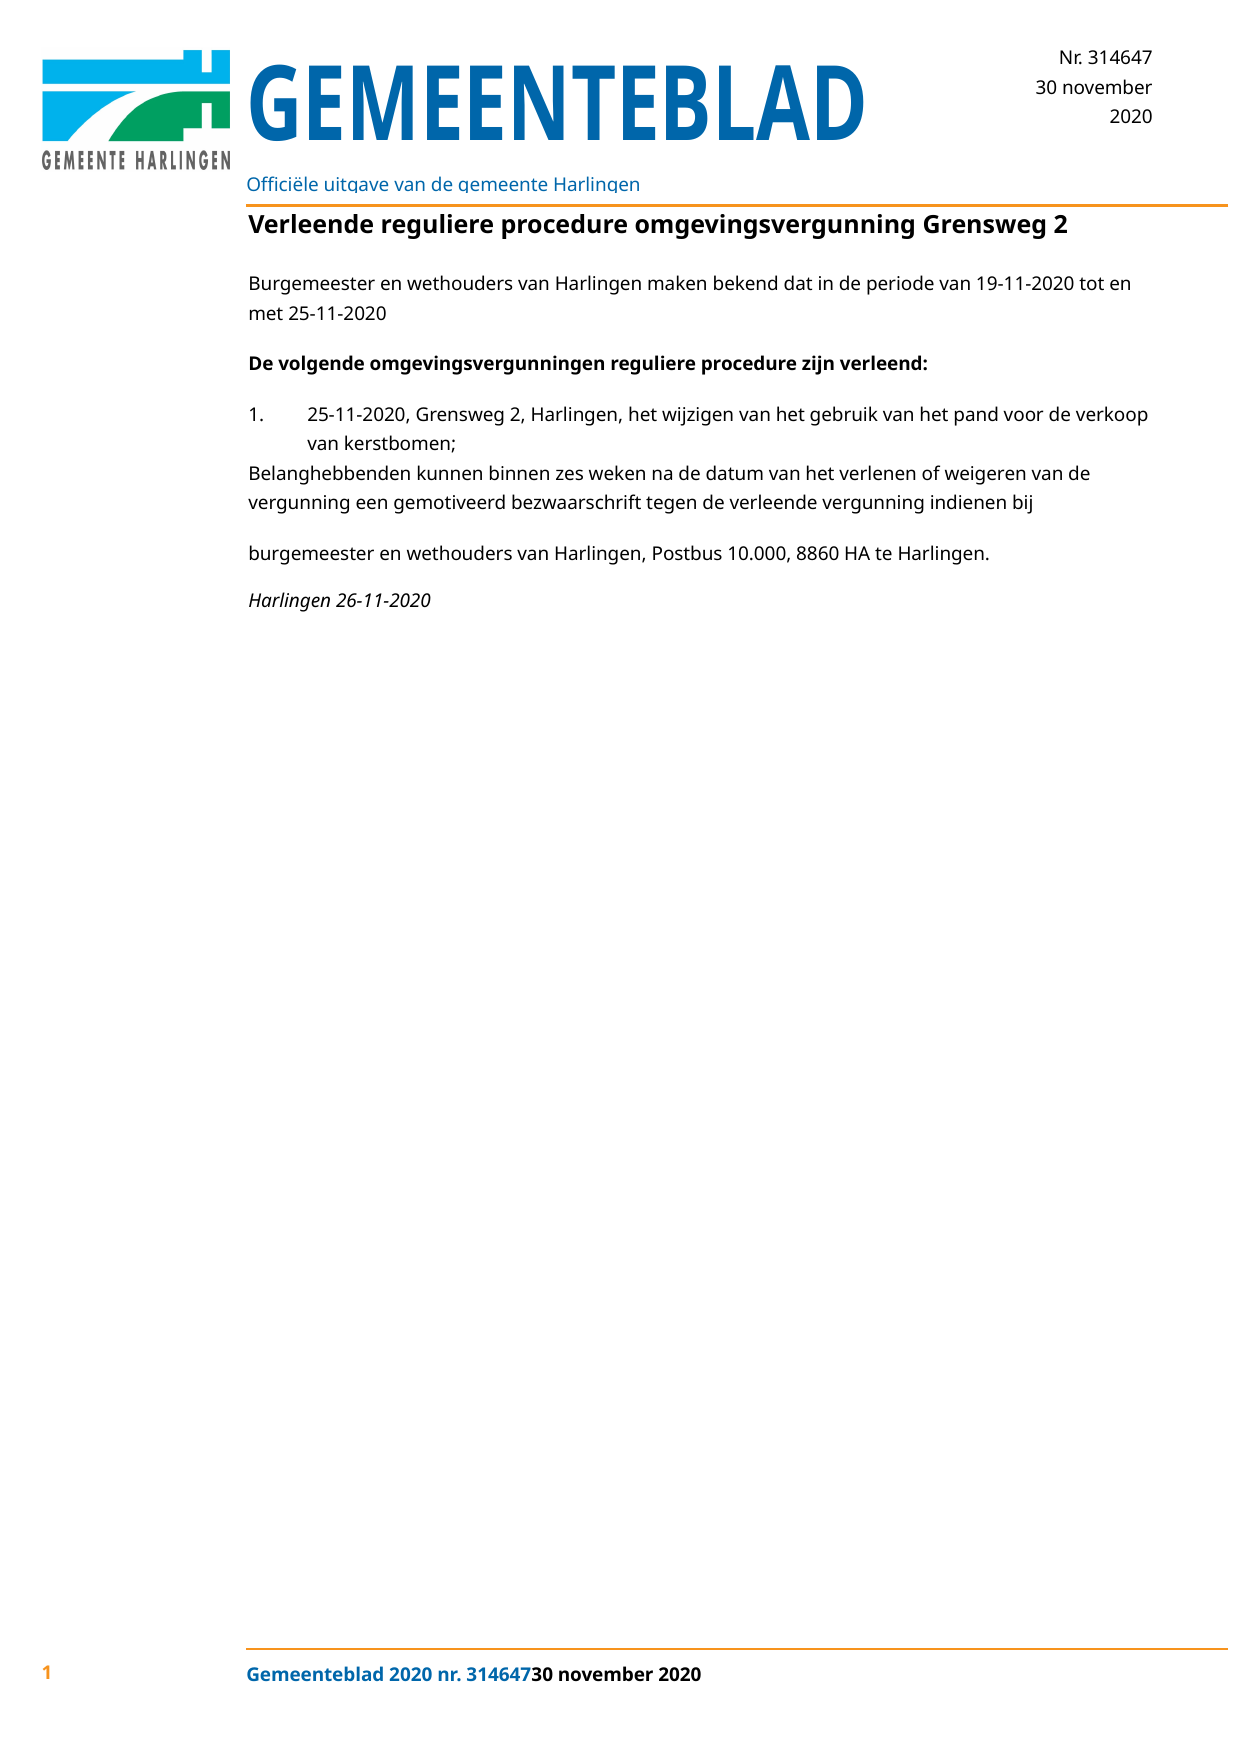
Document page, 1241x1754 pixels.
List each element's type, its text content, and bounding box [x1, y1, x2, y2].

picture [41, 47, 231, 172]
text De volgende omgevingsvergunningen reguliere procedure zijn verleend: [248, 350, 1152, 376]
list 25-11-2020, Grensweg 2, Harlingen, het wijzigen van het gebruik van het pand voor de verkoop van kerstbomen; [248, 401, 1152, 456]
text Harlingen 26-11-2020 [248, 588, 1152, 613]
text Burgemeester en wethouders van Harlingen maken bekend dat in de periode van 19-11-2020 tot en met 25-11-2020 [248, 270, 1152, 326]
text Verleende reguliere procedure omgevingsvergunning Grensweg 2 [248, 207, 1152, 241]
text Belanghebbenden kunnen binnen zes weken na de datum van het verlenen of weigeren van de vergunning een gemotiveerd bezwaarschrift tegen de verleende vergunning indienen bij [248, 460, 1152, 515]
text burgemeester en wethouders van Harlingen, Postbus 10.000, 8860 HA te Harlingen. [248, 540, 1152, 566]
